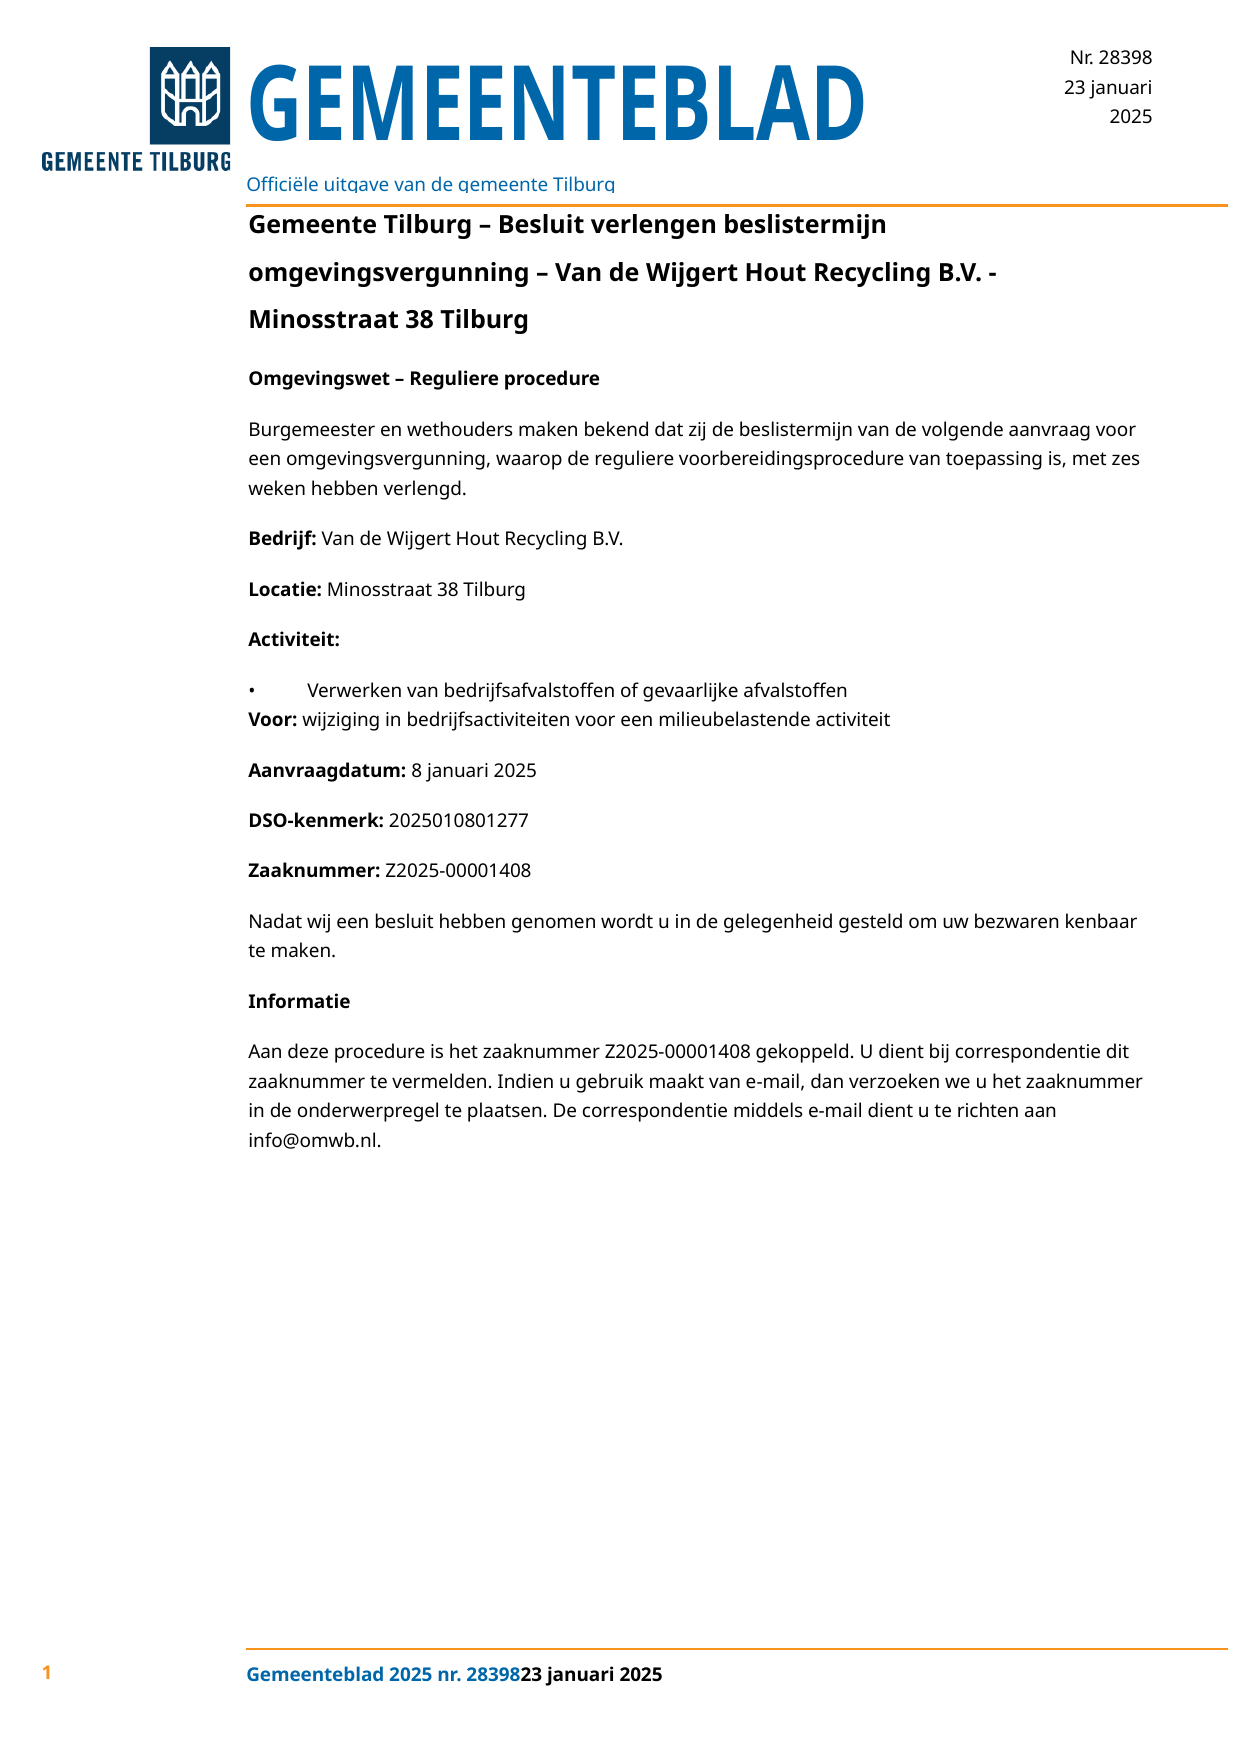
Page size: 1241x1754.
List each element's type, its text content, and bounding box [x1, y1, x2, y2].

text Bedrijf: Van de Wijgert Hout Recycling B.V. [248, 526, 1152, 551]
text Nadat wij een besluit hebben genomen wordt u in de gelegenheid gesteld om uw bezwaren kenbaar te maken. [248, 908, 1152, 963]
text DSO-kenmerk: 2025010801277 [248, 807, 1152, 833]
text Aanvraagdatum: 8 januari 2025 [248, 757, 1152, 782]
text Zaaknummer: Z2025-00001408 [248, 858, 1152, 883]
text Locatie: Minosstraat 38 Tilburg [248, 576, 1152, 602]
text Omgevingswet – Reguliere procedure [248, 366, 1152, 391]
text Gemeente Tilburg – Besluit verlengen beslistermijn omgevingsvergunning – Van de Wijgert Hout Recycling B.V. - Minosstraat 38 Tilburg [248, 207, 1152, 336]
text Informatie [248, 988, 1152, 1014]
text Burgemeester en wethouders maken bekend dat zij de beslistermijn van de volgende aanvraag voor een omgevingsvergunning, waarop de reguliere voorbereidingsprocedure van toepassing is, met zes weken hebben verlengd. [248, 416, 1152, 501]
picture [41, 47, 231, 172]
list Verwerken van bedrijfsafvalstoffen of gevaarlijke afvalstoffen [248, 677, 1152, 702]
text Activiteit: [248, 626, 1152, 652]
text Aan deze procedure is het zaaknummer Z2025-00001408 gekoppeld. U dient bij correspondentie dit zaaknummer te vermelden. Indien u gebruik maakt van e-mail, dan verzoeken we u het zaaknummer in de onderwerpregel te plaatsen. De correspondentie middels e-mail dient u te richten aan info@omwb.nl. [248, 1038, 1152, 1153]
text Voor: wijziging in bedrijfsactiviteiten voor een milieubelastende activiteit [248, 706, 1152, 732]
